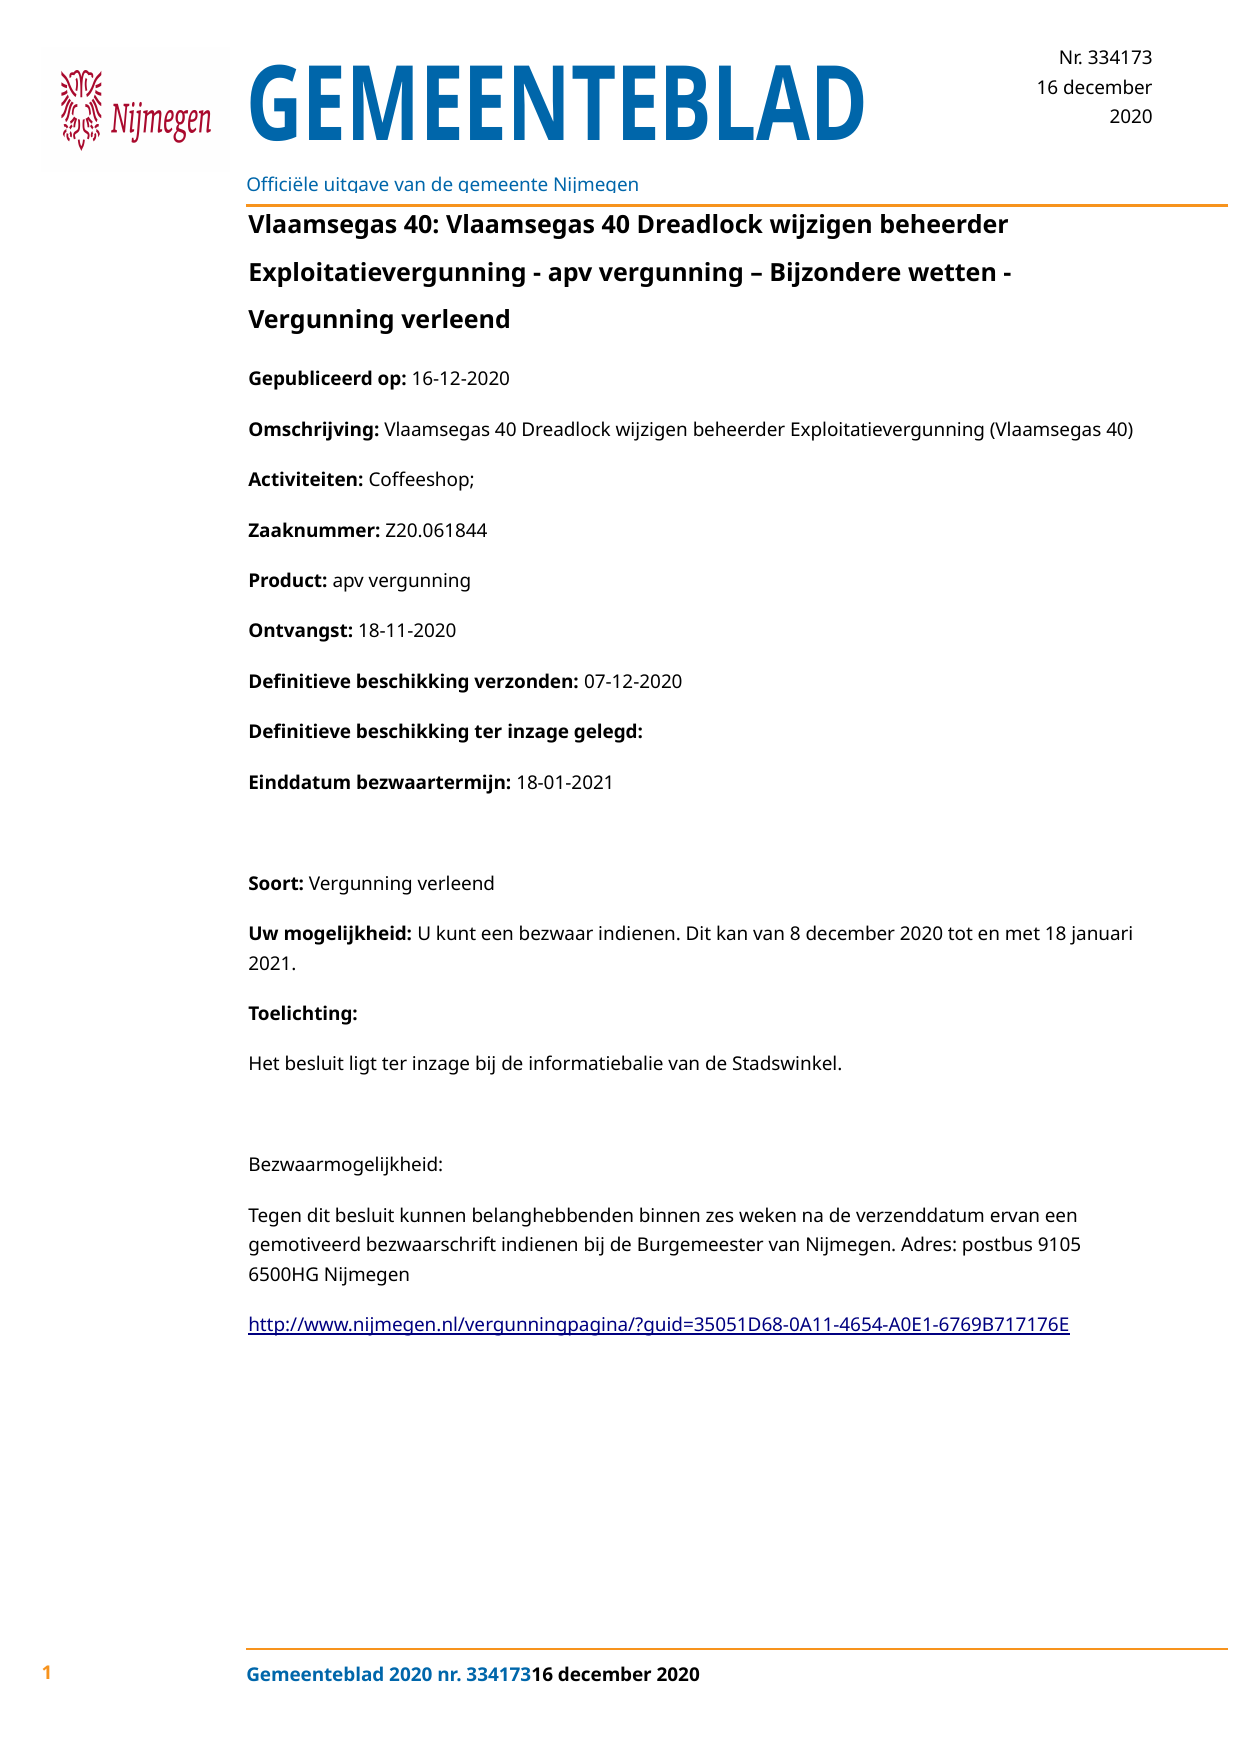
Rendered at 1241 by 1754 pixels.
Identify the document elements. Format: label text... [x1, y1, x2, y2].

text Uw mogelijkheid: U kunt een bezwaar indienen. Dit kan van 8 december 2020 tot en met 18 januari 2021. [248, 920, 1152, 975]
text Product: apv vergunning [248, 567, 1152, 593]
text Vlaamsegas 40: Vlaamsegas 40 Dreadlock wijzigen beheerder Exploitatievergunning - apv vergunning – Bijzondere wetten - Vergunning verleend [248, 207, 1152, 336]
picture [41, 47, 231, 172]
text Tegen dit besluit kunnen belanghebbenden binnen zes weken na de verzenddatum ervan een gemotiveerd bezwaarschrift indienen bij de Burgemeester van Nijmegen. Adres: postbus 9105 6500HG Nijmegen [248, 1202, 1152, 1287]
text Zaaknummer: Z20.061844 [248, 517, 1152, 542]
text Gepubliceerd op: 16-12-2020 [248, 366, 1152, 391]
text Soort: Vergunning verleend [248, 870, 1152, 895]
text Omschrijving: Vlaamsegas 40 Dreadlock wijzigen beheerder Exploitatievergunning (Vlaamsegas 40) [248, 416, 1152, 442]
text Het besluit ligt ter inzage bij de informatiebalie van de Stadswinkel. [248, 1051, 1152, 1076]
text Definitieve beschikking verzonden: 07-12-2020 [248, 668, 1152, 694]
text Bezwaarmogelijkheid: [248, 1151, 1152, 1177]
text Activiteiten: Coffeeshop; [248, 466, 1152, 492]
text Einddatum bezwaartermijn: 18-01-2021 [248, 769, 1152, 794]
text Ontvangst: 18-11-2020 [248, 618, 1152, 643]
text http://www.nijmegen.nl/vergunningpagina/?guid=35051D68-0A11-4654-A0E1-6769B717176E [248, 1311, 1152, 1337]
text Toelichting: [248, 1000, 1152, 1026]
text Definitieve beschikking ter inzage gelegd: [248, 718, 1152, 744]
